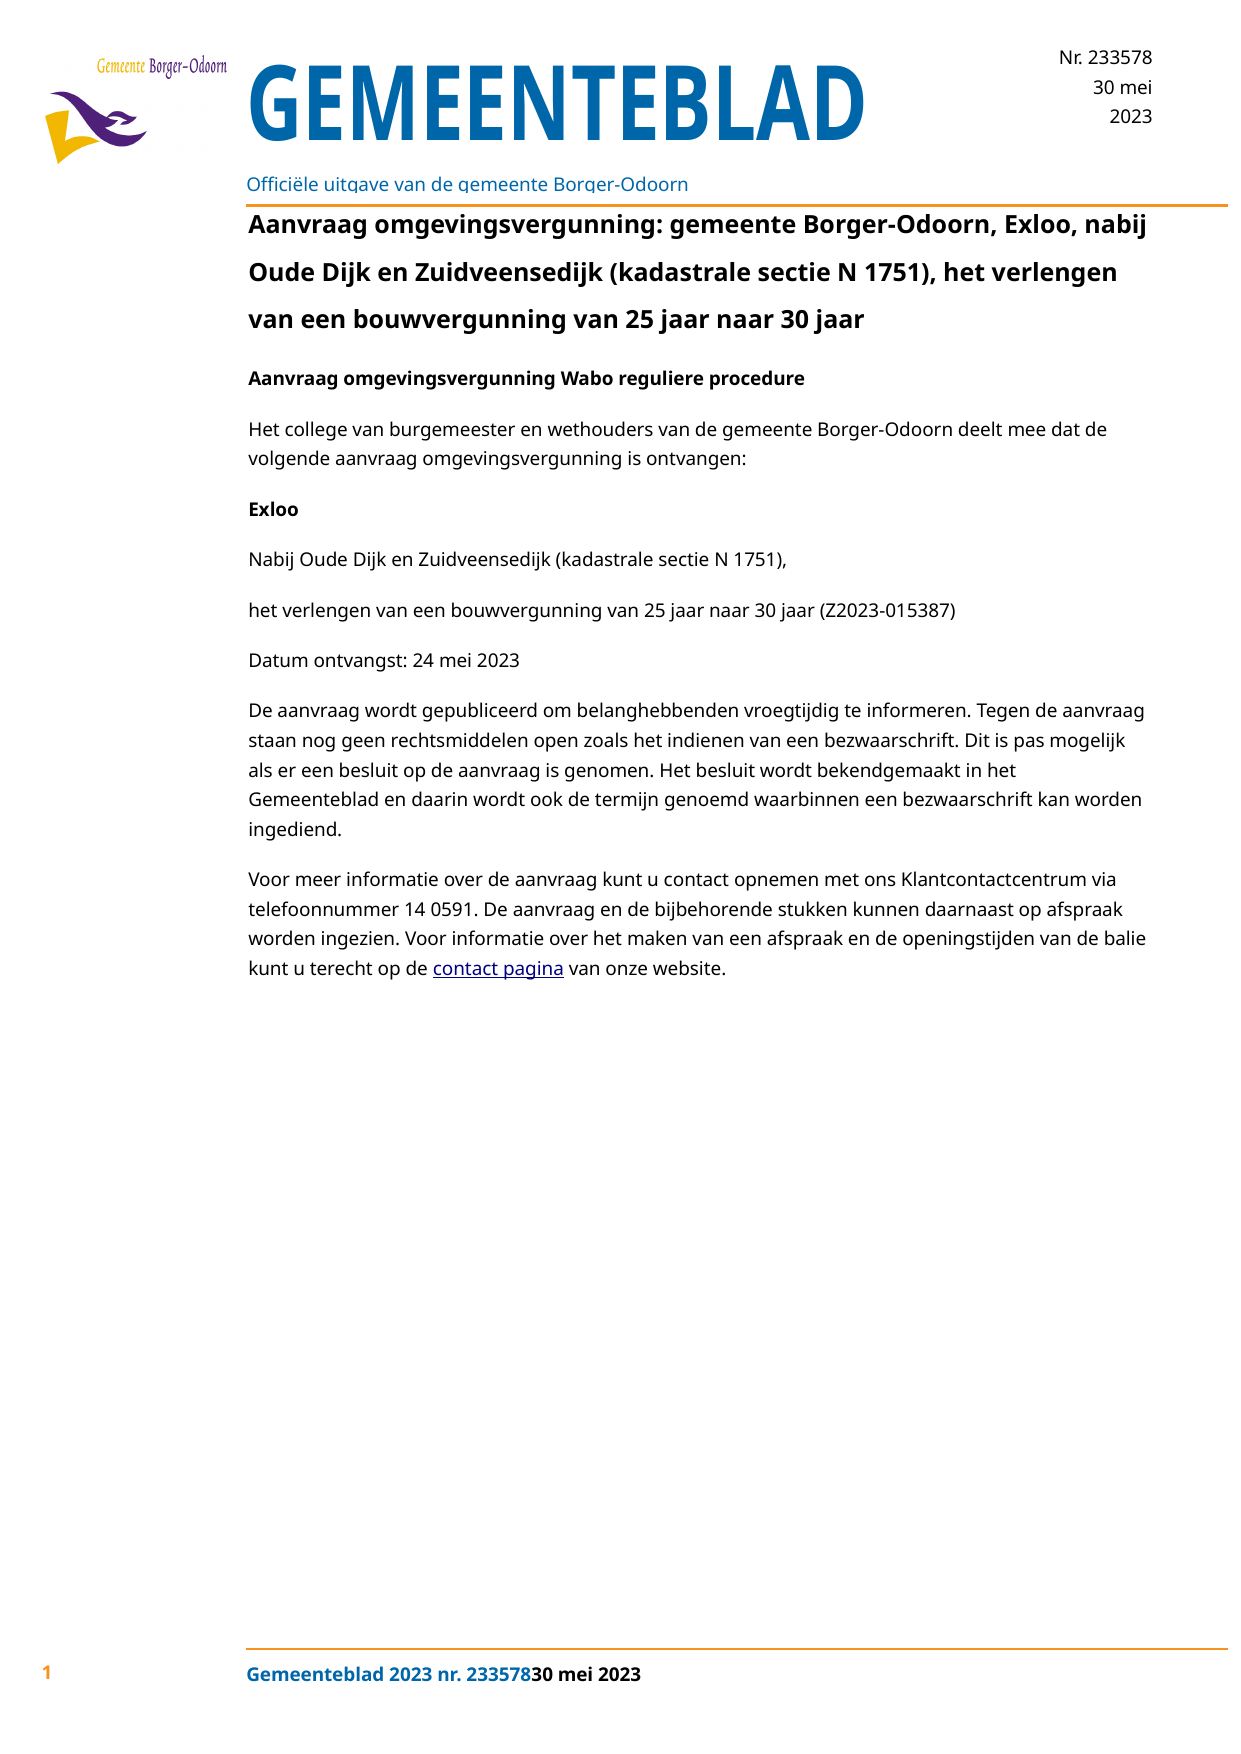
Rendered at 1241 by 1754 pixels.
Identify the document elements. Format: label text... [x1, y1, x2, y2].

text Nabij Oude Dijk en Zuidveensedijk (kadastrale sectie N 1751), [248, 546, 1152, 572]
text Datum ontvangst: 24 mei 2023 [248, 647, 1152, 673]
text Voor meer informatie over de aanvraag kunt u contact opnemen met ons Klantcontactcentrum via telefoonnummer 14 0591. De aanvraag en de bijbehorende stukken kunnen daarnaast op afspraak worden ingezien. Voor informatie over het maken van een afspraak en de openingstijden van de balie kunt u terecht op de contact pagina van onze website. [248, 866, 1152, 981]
text Exloo [248, 496, 1152, 522]
text Aanvraag omgevingsvergunning Wabo reguliere procedure [248, 366, 1152, 391]
text Het college van burgemeester en wethouders van de gemeente Borger-Odoorn deelt mee dat de volgende aanvraag omgevingsvergunning is ontvangen: [248, 416, 1152, 471]
text het verlengen van een bouwvergunning van 25 jaar naar 30 jaar (Z2023-015387) [248, 597, 1152, 622]
text Aanvraag omgevingsvergunning: gemeente Borger-Odoorn, Exloo, nabij Oude Dijk en Zuidveensedijk (kadastrale sectie N 1751), het verlengen van een bouwvergunning van 25 jaar naar 30 jaar [248, 207, 1152, 336]
text De aanvraag wordt gepubliceerd om belanghebbenden vroegtijdig te informeren. Tegen de aanvraag staan nog geen rechtsmiddelen open zoals het indienen van een bezwaarschrift. Dit is pas mogelijk als er een besluit op de aanvraag is genomen. Het besluit wordt bekendgemaakt in het Gemeenteblad en daarin wordt ook de termijn genoemd waarbinnen een bezwaarschrift kan worden ingediend. [248, 698, 1152, 842]
picture [41, 47, 231, 172]
